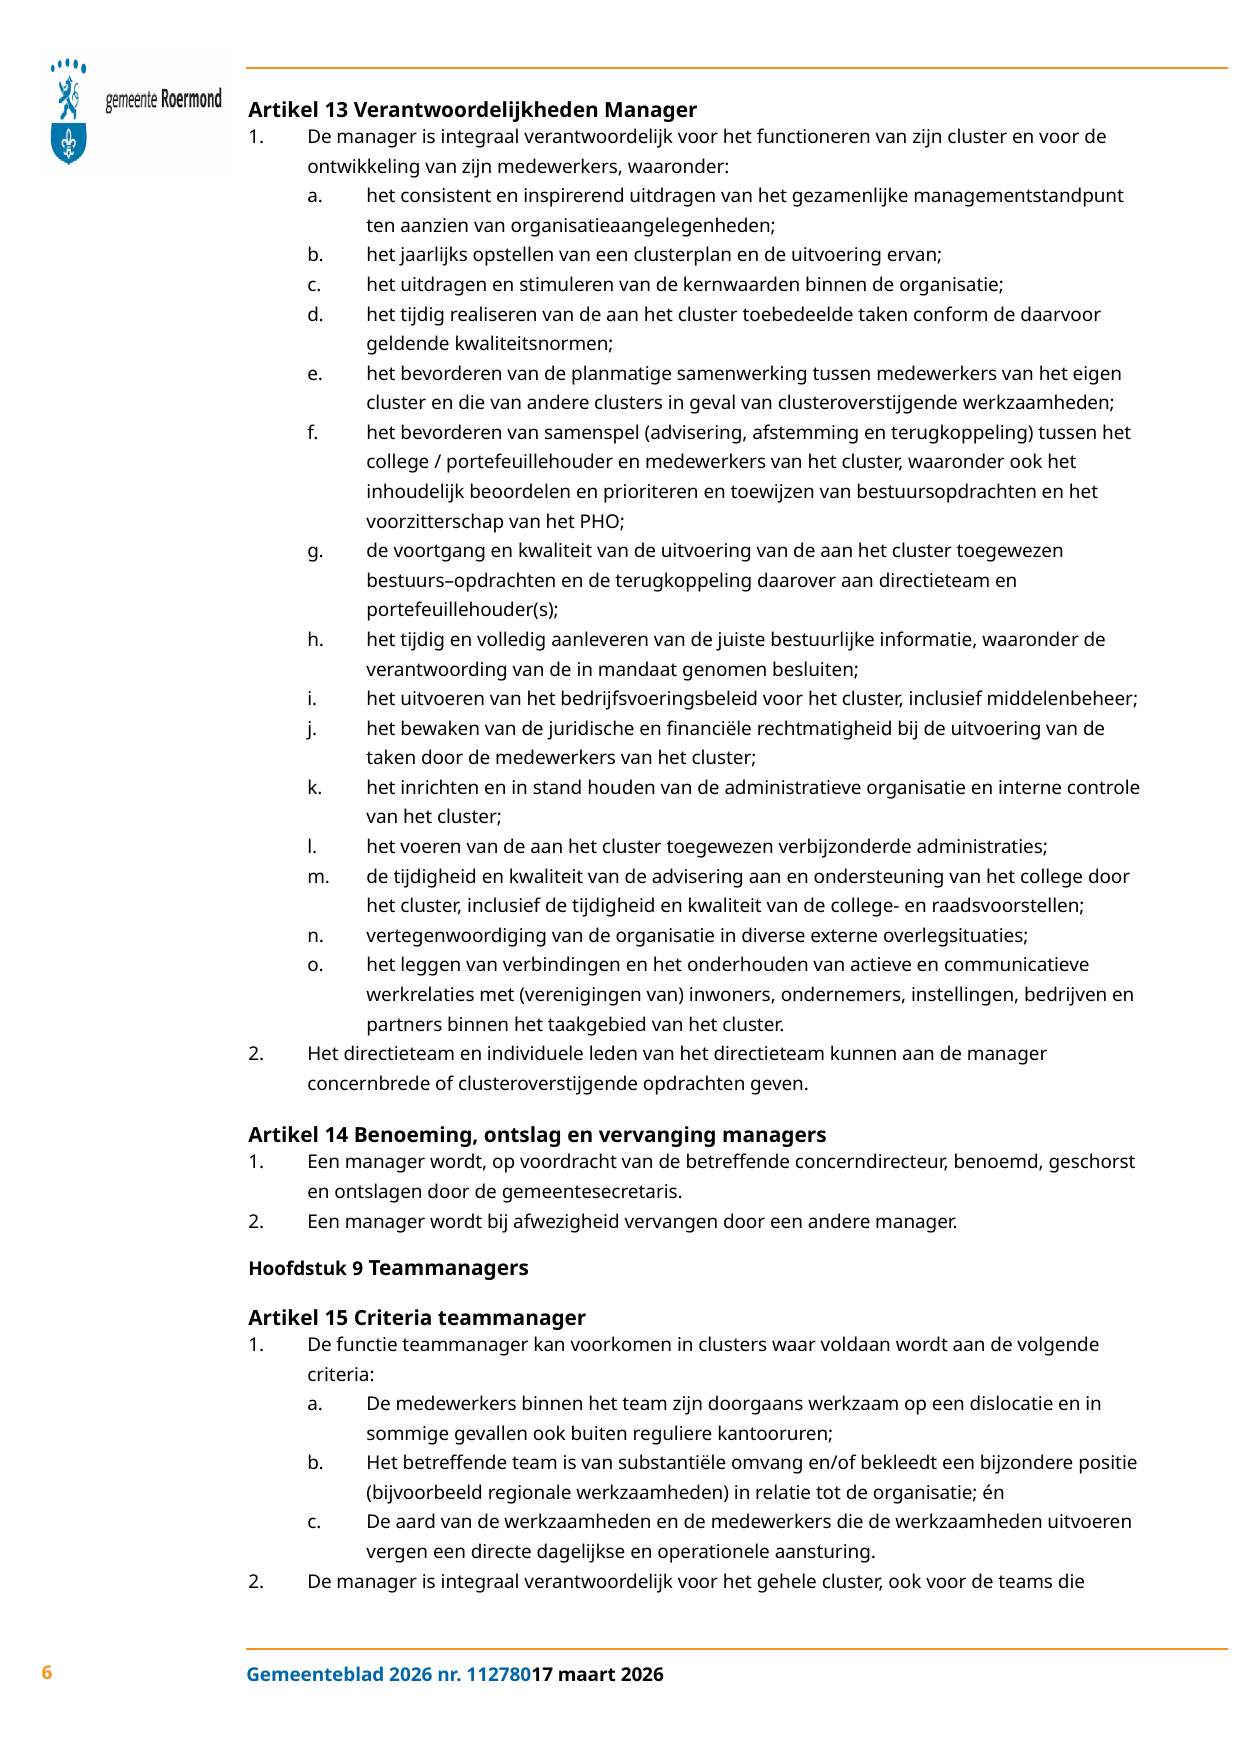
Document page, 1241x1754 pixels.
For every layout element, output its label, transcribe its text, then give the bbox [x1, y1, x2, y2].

list Een manager wordt bij afwezigheid vervangen door een andere manager. [248, 1208, 1152, 1234]
text Artikel 15 Criteria teammanager [248, 1303, 1152, 1331]
text Artikel 13 Verantwoordelijkheden Manager [248, 95, 1152, 123]
list De manager is integraal verantwoordelijk voor het functioneren van zijn cluster en voor de ontwikkeling van zijn medewerkers, waaronder: [248, 123, 1152, 178]
list Het betreffende team is van substantiële omvang en/of bekleedt een bijzondere positie (bijvoorbeeld regionale werkzaamheden) in relatie tot de organisatie; én [307, 1449, 1152, 1505]
list De medewerkers binnen het team zijn doorgaans werkzaam op een dislocatie en in sommige gevallen ook buiten reguliere kantooruren; [307, 1390, 1152, 1446]
list het bewaken van de juridische en financiële rechtmatigheid bij de uitvoering van de taken door de medewerkers van het cluster; [307, 715, 1152, 770]
list het tijdig realiseren van de aan het cluster toebedeelde taken conform de daarvoor geldende kwaliteitsnormen; [307, 301, 1152, 356]
list Een manager wordt, op voordracht van de betreffende concerndirecteur, benoemd, geschorst en ontslagen door de gemeentesecretaris. [248, 1149, 1152, 1204]
list De functie teammanager kan voorkomen in clusters waar voldaan wordt aan de volgende criteria: [248, 1331, 1152, 1387]
list het uitvoeren van het bedrijfsvoeringsbeleid voor het cluster, inclusief middelenbeheer; [307, 685, 1152, 711]
list De manager is integraal verantwoordelijk voor het gehele cluster, ook voor de teams die [248, 1568, 1152, 1594]
picture [41, 47, 231, 172]
list het jaarlijks opstellen van een clusterplan en de uitvoering ervan; [307, 242, 1152, 267]
text Artikel 14 Benoeming, ontslag en vervanging managers [248, 1120, 1152, 1149]
list de voortgang en kwaliteit van de uitvoering van de aan het cluster toegewezen bestuurs–opdrachten en de terugkoppeling daarover aan directieteam en portefeuillehouder(s); [307, 537, 1152, 622]
list het voeren van de aan het cluster toegewezen verbijzonderde administraties; [307, 833, 1152, 859]
list vertegenwoordiging van de organisatie in diverse externe overlegsituaties; [307, 922, 1152, 948]
list het consistent en inspirerend uitdragen van het gezamenlijke managementstandpunt ten aanzien van organisatieaangelegenheden; [307, 182, 1152, 238]
list het tijdig en volledig aanleveren van de juiste bestuurlijke informatie, waaronder de verantwoording van de in mandaat genomen besluiten; [307, 626, 1152, 681]
list Het directieteam en individuele leden van het directieteam kunnen aan de manager concernbrede of clusteroverstijgende opdrachten geven. [248, 1040, 1152, 1096]
list het inrichten en in stand houden van de administratieve organisatie en interne controle van het cluster; [307, 774, 1152, 829]
list het bevorderen van samenspel (advisering, afstemming en terugkoppeling) tussen het college / portefeuillehouder en medewerkers van het cluster, waaronder ook het inhoudelijk beoordelen en prioriteren en toewijzen van bestuursopdrachten en het voorzitterschap van het PHO; [307, 419, 1152, 533]
list het leggen van verbindingen en het onderhouden van actieve en communicatieve werkrelaties met (verenigingen van) inwoners, ondernemers, instellingen, bedrijven en partners binnen het taakgebied van het cluster. [307, 952, 1152, 1036]
list het bevorderen van de planmatige samenwerking tussen medewerkers van het eigen cluster en die van andere clusters in geval van clusteroverstijgende werkzaamheden; [307, 360, 1152, 415]
list de tijdigheid en kwaliteit van de advisering aan en ondersteuning van het college door het cluster, inclusief de tijdigheid en kwaliteit van de college- en raadsvoorstellen; [307, 863, 1152, 918]
text Hoofdstuk 9 Teammanagers [248, 1253, 1152, 1282]
list het uitdragen en stimuleren van de kernwaarden binnen de organisatie; [307, 271, 1152, 297]
list De aard van de werkzaamheden en de medewerkers die de werkzaamheden uitvoeren vergen een directe dagelijkse en operationele aansturing. [307, 1509, 1152, 1564]
